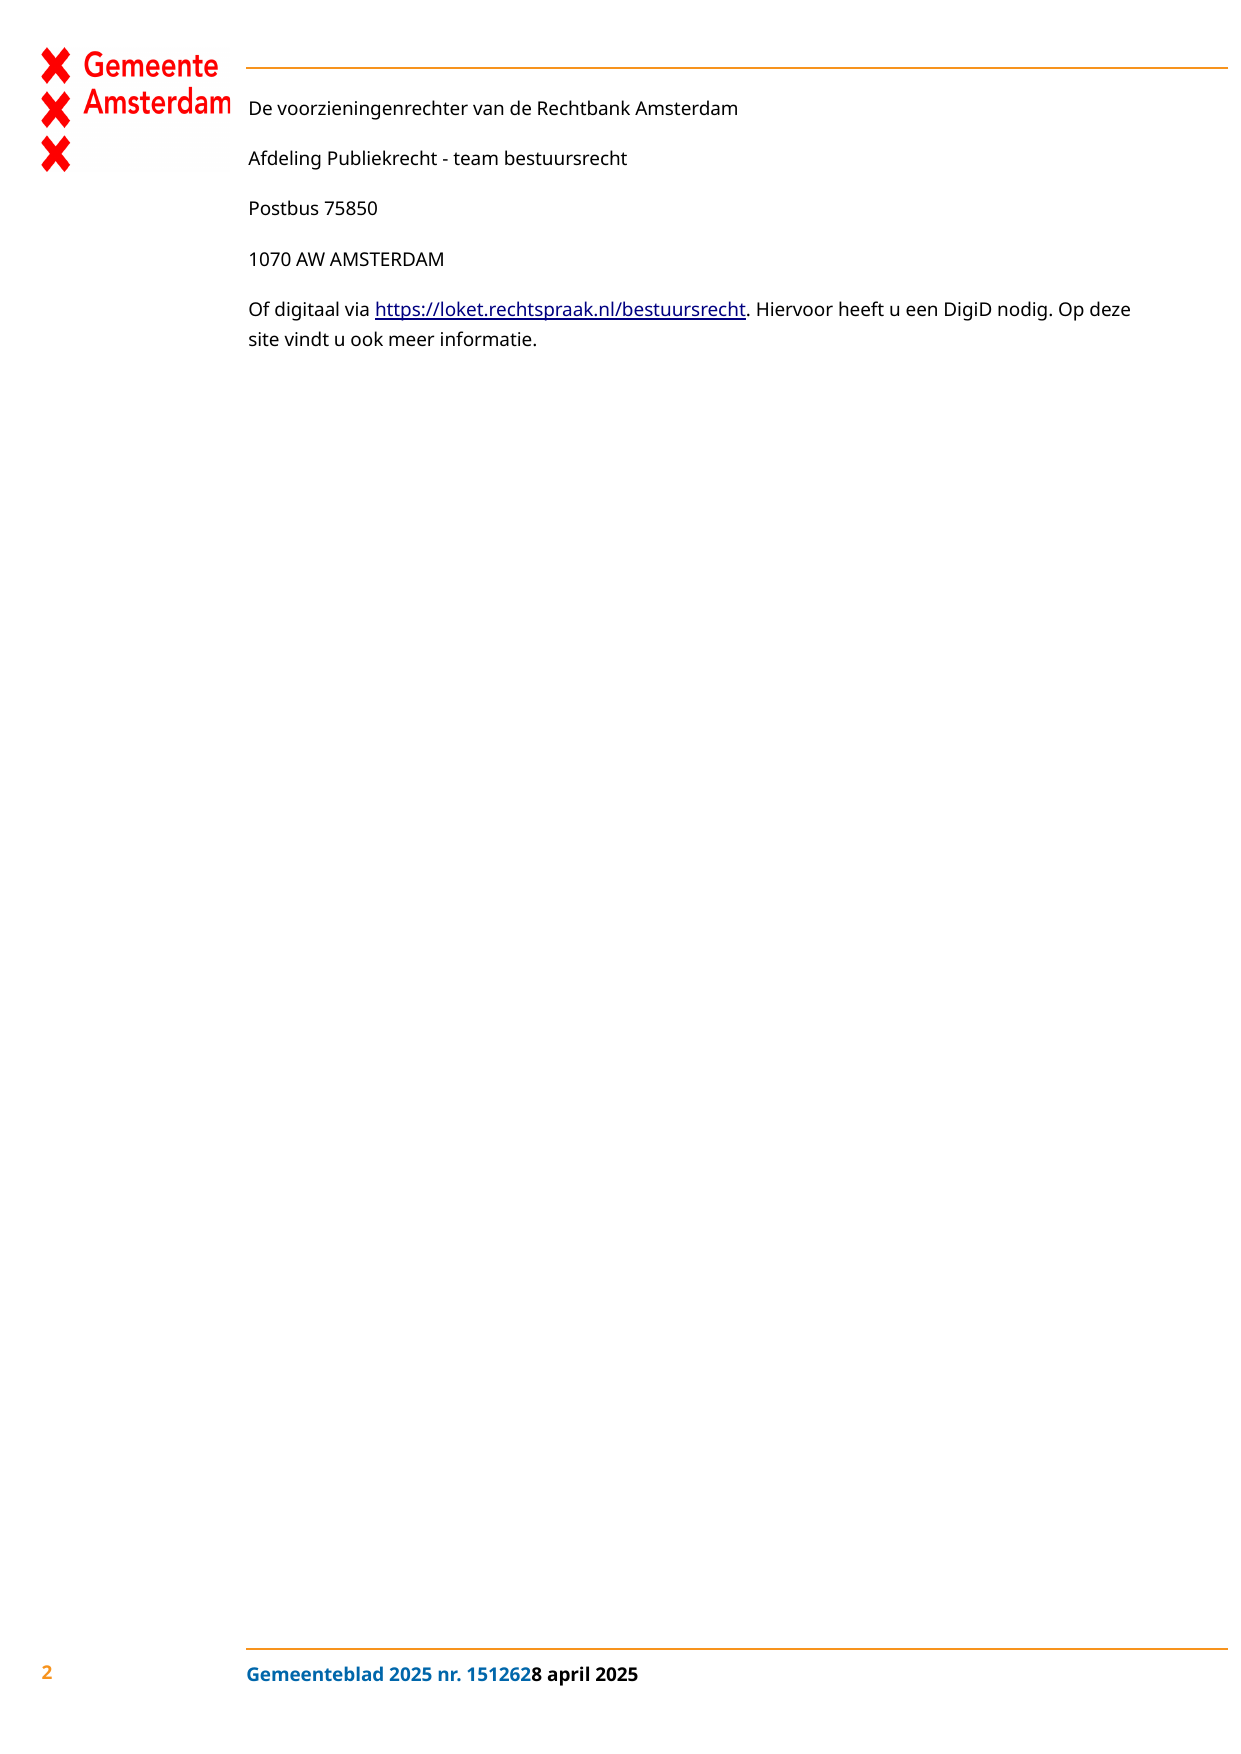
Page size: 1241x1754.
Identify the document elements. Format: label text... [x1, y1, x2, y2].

picture [41, 47, 231, 172]
text De voorzieningenrechter van de Rechtbank Amsterdam [248, 95, 1152, 121]
text Afdeling Publiekrecht - team bestuursrecht [248, 145, 1152, 171]
text Of digitaal via https://loket.rechtspraak.nl/bestuursrecht. Hiervoor heeft u een DigiD nodig. Op deze site vindt u ook meer informatie. [248, 296, 1152, 352]
text 1070 AW AMSTERDAM [248, 246, 1152, 272]
text Postbus 75850 [248, 196, 1152, 221]
